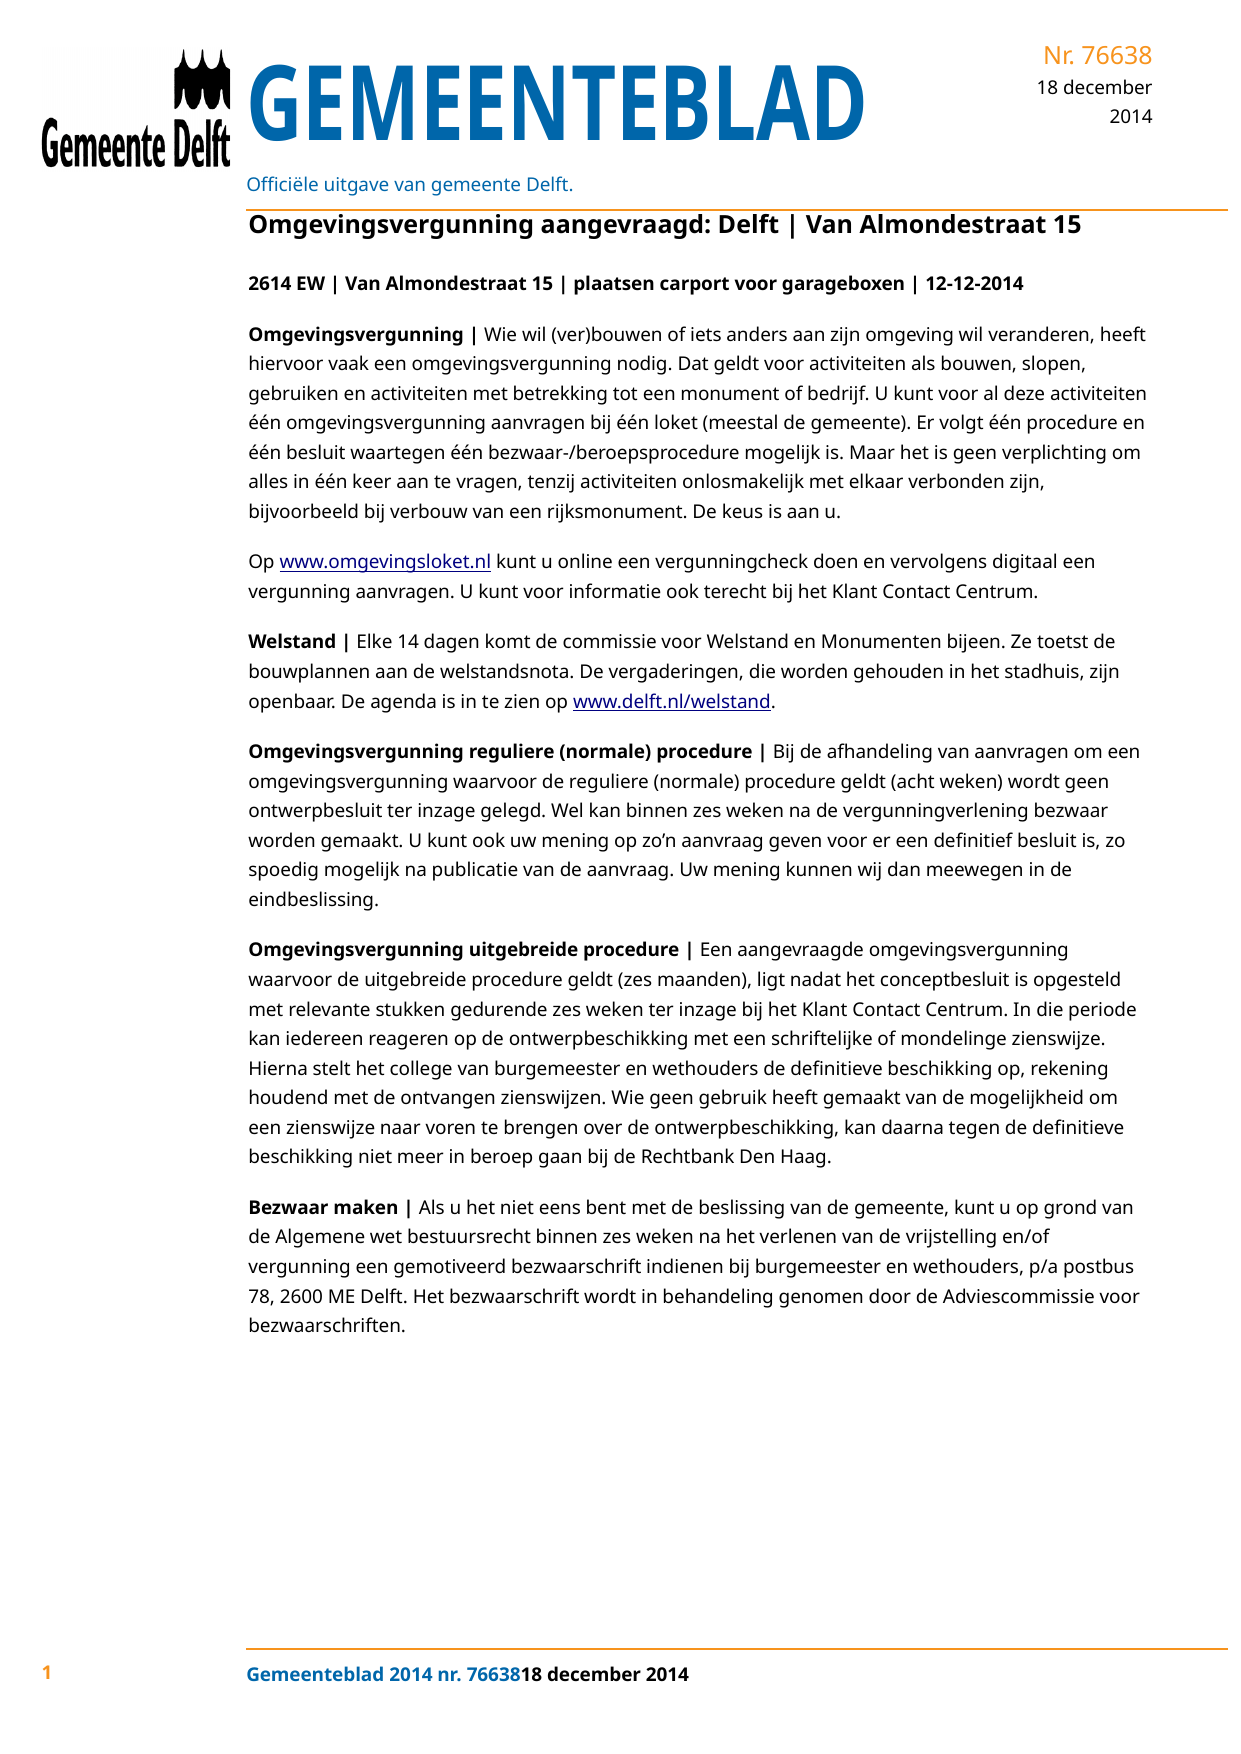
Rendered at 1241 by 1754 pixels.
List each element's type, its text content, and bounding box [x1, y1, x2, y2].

text Omgevingsvergunning aangevraagd: Delft | Van Almondestraat 15 [248, 211, 1152, 241]
text Omgevingsvergunning | Wie wil (ver)bouwen of iets anders aan zijn omgeving wil veranderen, heeft hiervoor vaak een omgevingsvergunning nodig. Dat geldt voor activiteiten als bouwen, slopen, gebruiken en activiteiten met betrekking tot een monument of bedrijf. U kunt voor al deze activiteiten één omgevingsvergunning aanvragen bij één loket (meestal de gemeente). Er volgt één procedure en één besluit waartegen één bezwaar-/beroepsprocedure mogelijk is. Maar het is geen verplichting om alles in één keer aan te vragen, tenzij activiteiten onlosmakelijk met elkaar verbonden zijn, bijvoorbeeld bij verbouw van een rijksmonument. De keus is aan u. [248, 321, 1152, 524]
text Omgevingsvergunning reguliere (normale) procedure | Bij de afhandeling van aanvragen om een omgevingsvergunning waarvoor de reguliere (normale) procedure geldt (acht weken) wordt geen ontwerpbesluit ter inzage gelegd. Wel kan binnen zes weken na de vergunningverlening bezwaar worden gemaakt. U kunt ook uw mening op zo’n aanvraag geven voor er een definitief besluit is, zo spoedig mogelijk na publicatie van de aanvraag. Uw mening kunnen wij dan meewegen in de eindbeslissing. [248, 738, 1152, 912]
text Omgevingsvergunning uitgebreide procedure | Een aangevraagde omgevingsvergunning waarvoor de uitgebreide procedure geldt (zes maanden), ligt nadat het conceptbesluit is opgesteld met relevante stukken gedurende zes weken ter inzage bij het Klant Contact Centrum. In die periode kan iedereen reageren op de ontwerpbeschikking met een schriftelijke of mondelinge zienswijze. Hierna stelt het college van burgemeester en wethouders de definitieve beschikking op, rekening houdend met de ontvangen zienswijzen. Wie geen gebruik heeft gemaakt van de mogelijkheid om een zienswijze naar voren te brengen over de ontwerpbeschikking, kan daarna tegen de definitieve beschikking niet meer in beroep gaan bij de Rechtbank Den Haag. [248, 937, 1152, 1169]
text Bezwaar maken | Als u het niet eens bent met de beslissing van de gemeente, kunt u op grond van de Algemene wet bestuursrecht binnen zes weken na het verlenen van de vrijstelling en/of vergunning een gemotiveerd bezwaarschrift indienen bij burgemeester en wethouders, p/a postbus 78, 2600 ME Delft. Het bezwaarschrift wordt in behandeling genomen door de Adviescommissie voor bezwaarschriften. [248, 1194, 1152, 1338]
text Welstand | Elke 14 dagen komt de commissie voor Welstand en Monumenten bijeen. Ze toetst de bouwplannen aan de welstandsnota. De vergaderingen, die worden gehouden in het stadhuis, zijn openbaar. De agenda is in te zien op www.delft.nl/welstand. [248, 629, 1152, 713]
text Op www.omgevingsloket.nl kunt u online een vergunningcheck doen en vervolgens digitaal een vergunning aanvragen. U kunt voor informatie ook terecht bij het Klant Contact Centrum. [248, 549, 1152, 604]
text 2614 EW | Van Almondestraat 15 | plaatsen carport voor garageboxen | 12-12-2014 [248, 270, 1152, 296]
picture [41, 47, 231, 172]
